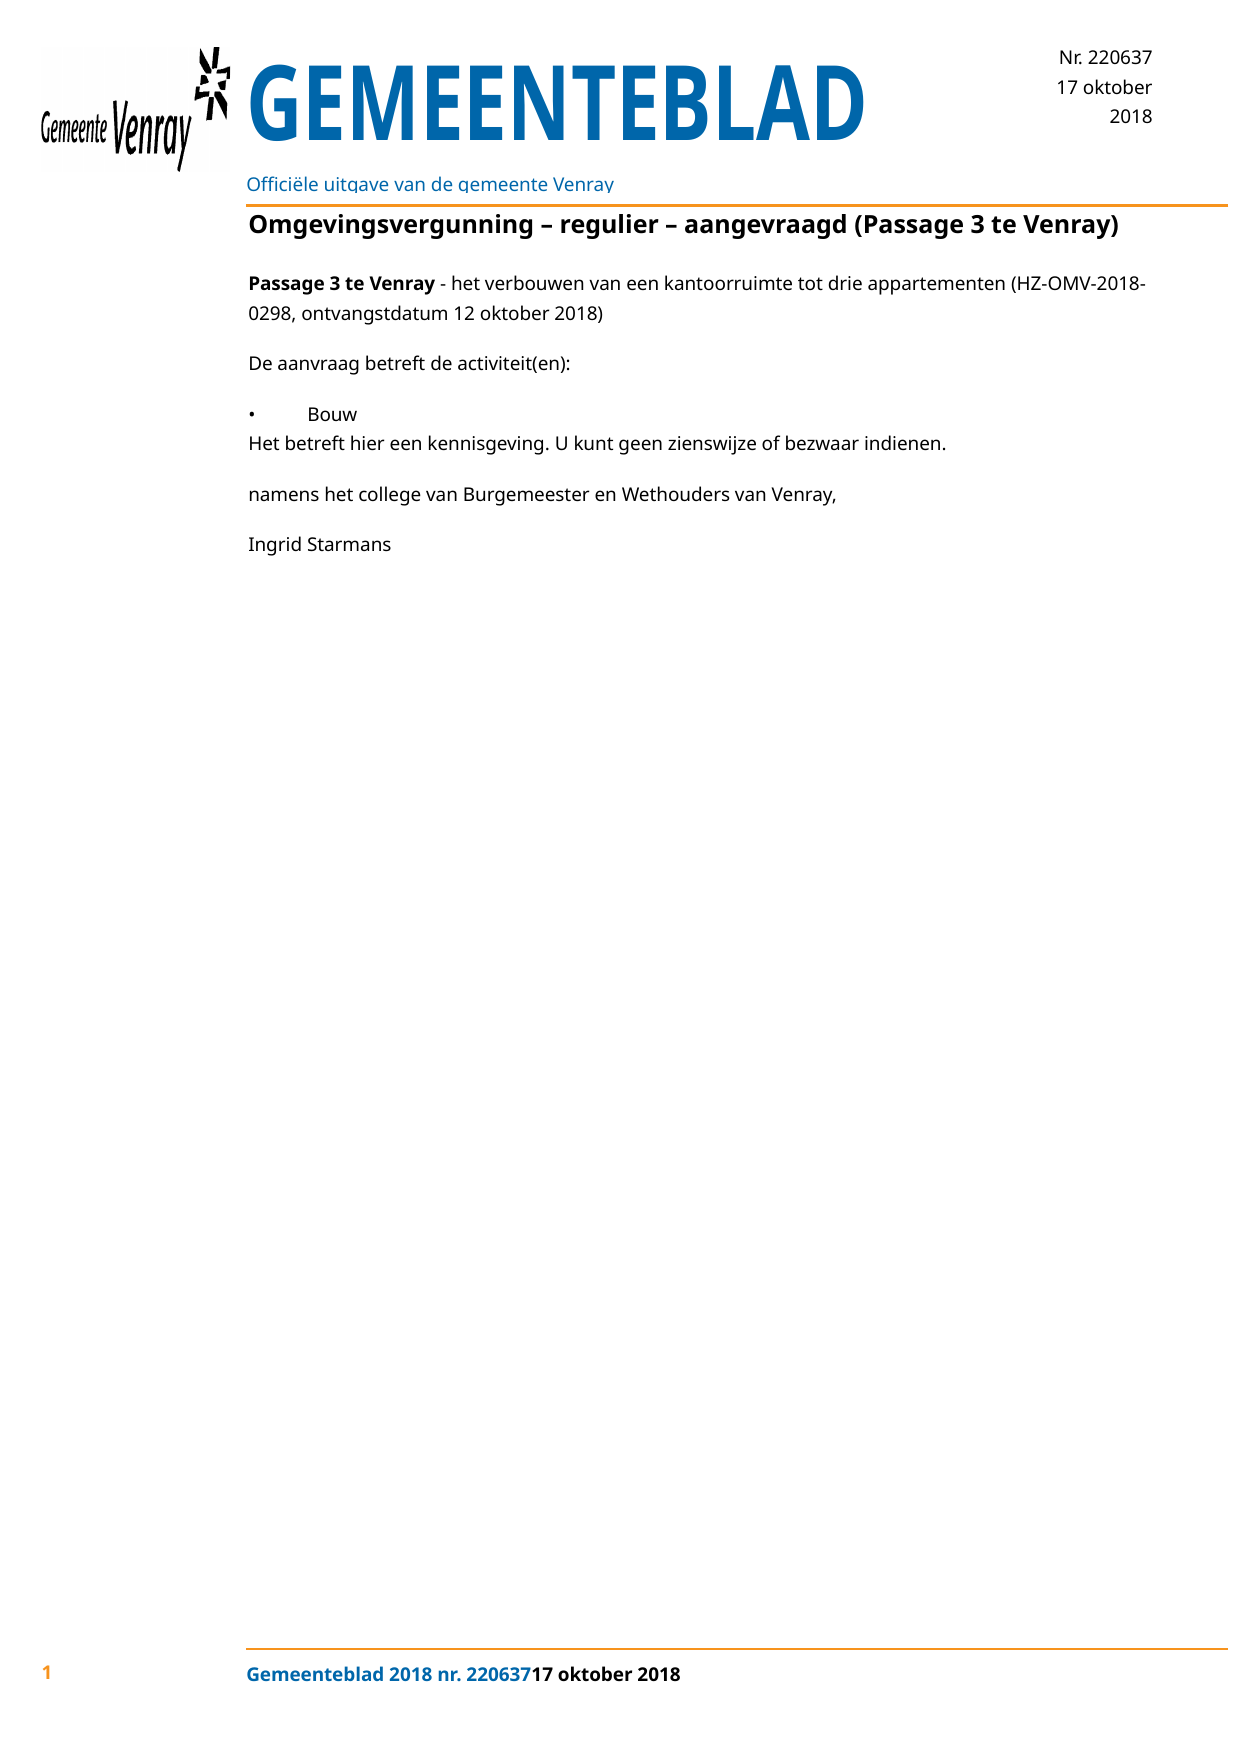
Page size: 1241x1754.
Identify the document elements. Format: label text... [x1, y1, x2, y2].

text Het betreft hier een kennisgeving. U kunt geen zienswijze of bezwaar indienen. [248, 430, 1152, 456]
picture [41, 47, 231, 172]
text De aanvraag betreft de activiteit(en): [248, 350, 1152, 376]
list Bouw [248, 401, 1152, 426]
text Passage 3 te Venray - het verbouwen van een kantoorruimte tot drie appartementen (HZ-OMV-2018-0298, ontvangstdatum 12 oktober 2018) [248, 270, 1152, 326]
text Omgevingsvergunning – regulier – aangevraagd (Passage 3 te Venray) [248, 207, 1152, 241]
text namens het college van Burgemeester en Wethouders van Venray, [248, 481, 1152, 506]
text Ingrid Starmans [248, 531, 1152, 557]
